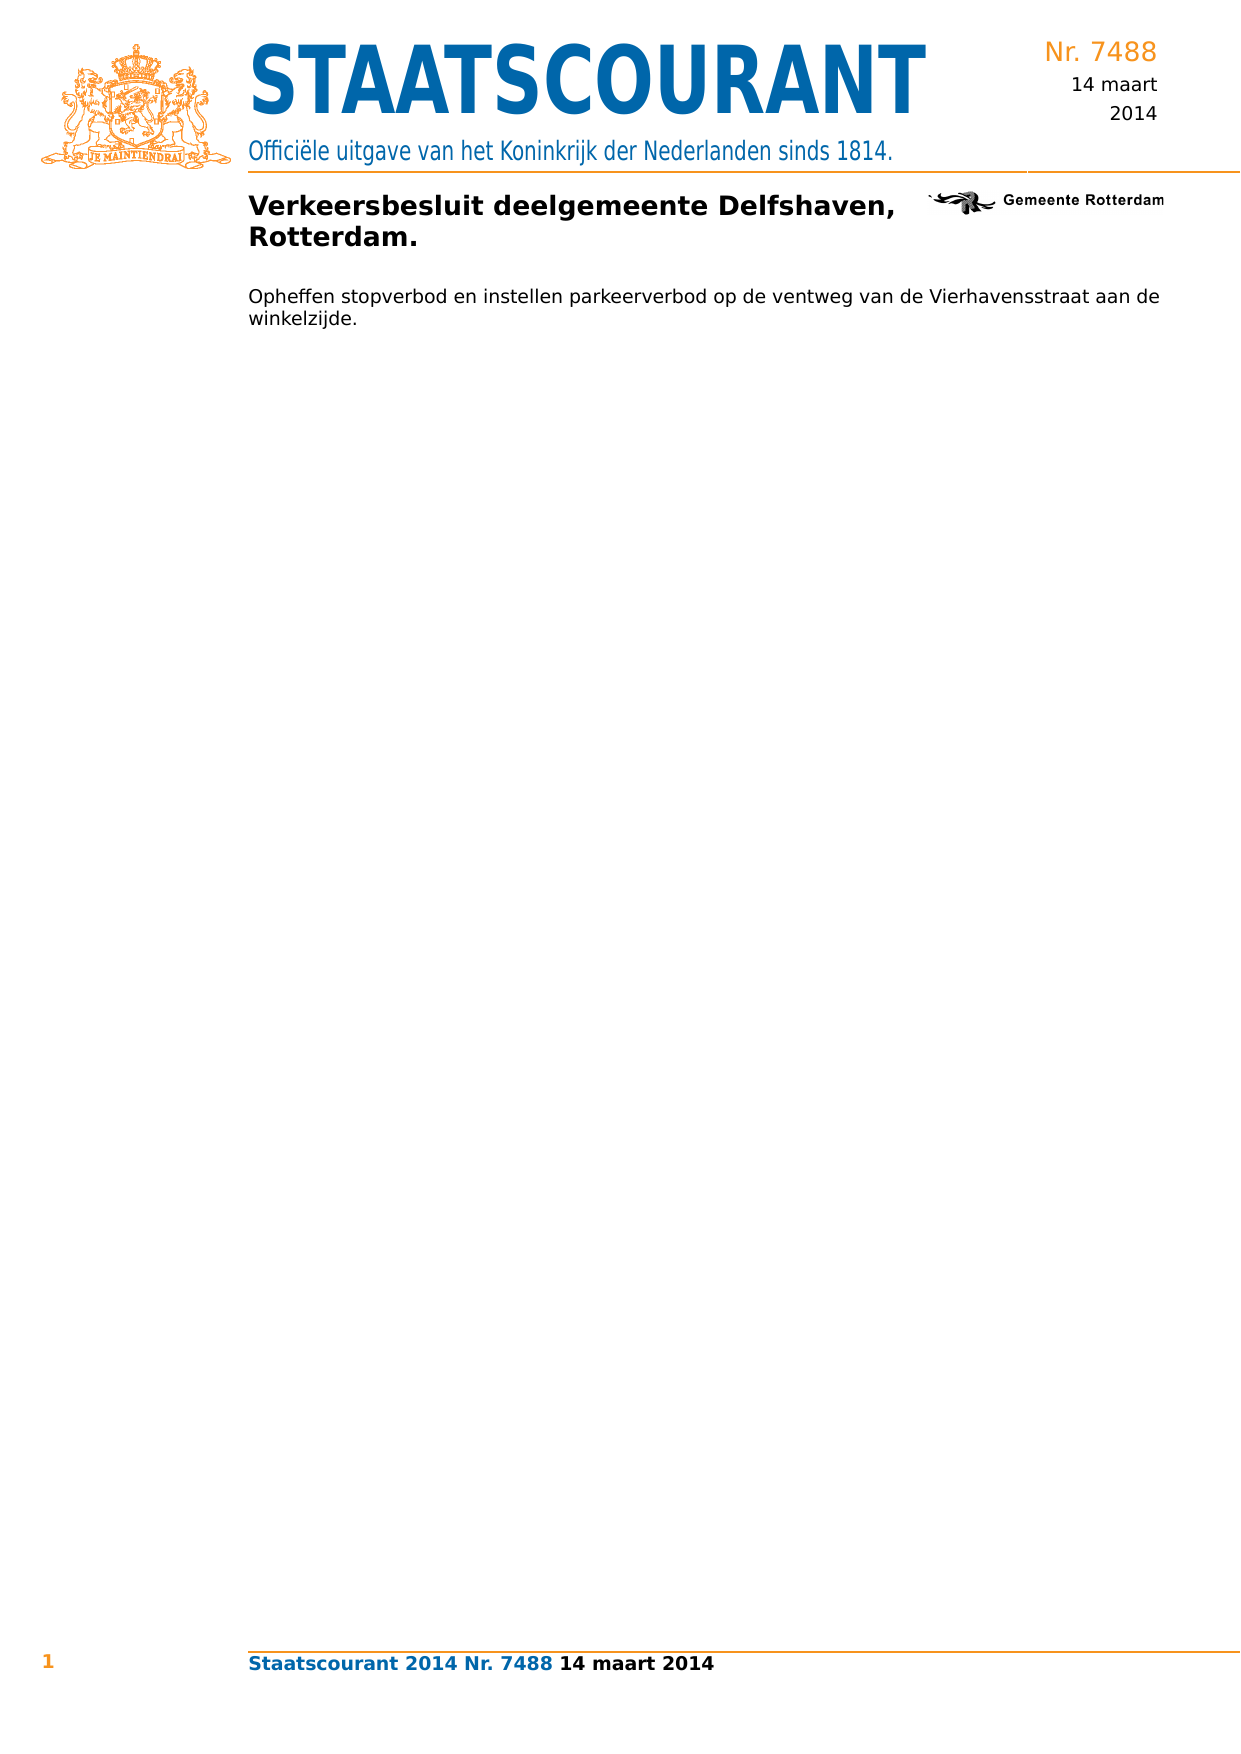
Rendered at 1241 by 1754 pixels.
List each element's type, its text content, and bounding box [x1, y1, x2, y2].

picture [41, 44, 231, 169]
picture [927, 190, 1164, 215]
subtitle Verkeersbesluit deelgemeente Delfshaven, Rotterdam. [248, 191, 1163, 253]
text Opheffen stopverbod en instellen parkeerverbod op de ventweg van de Vierhavensstraat aan de winkelzijde. [248, 286, 1163, 330]
